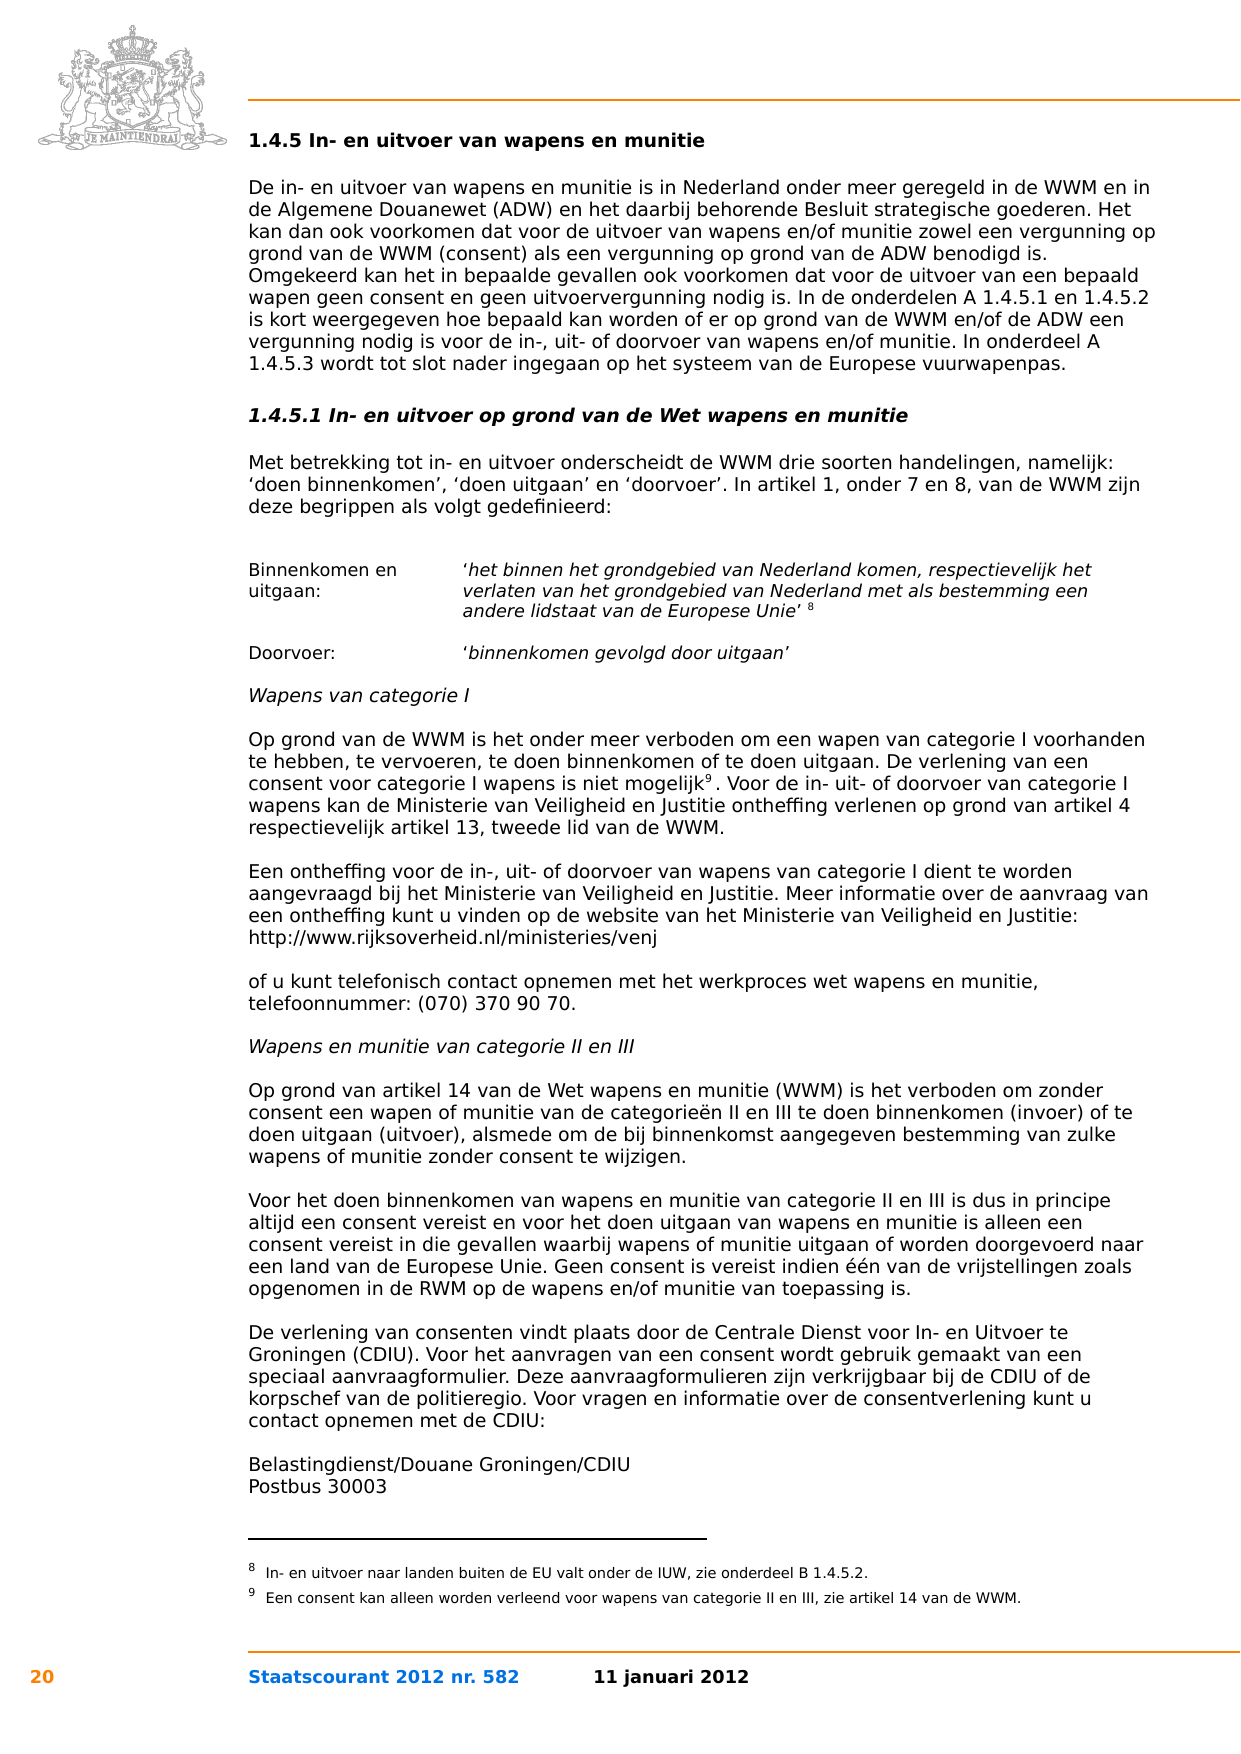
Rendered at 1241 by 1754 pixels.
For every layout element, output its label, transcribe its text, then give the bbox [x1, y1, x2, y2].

text Met betrekking tot in- en uitvoer onderscheidt de WWM drie soorten handelingen, namelijk: ‘doen binnenkomen’, ‘doen uitgaan’ en ‘doorvoer’. In artikel 1, onder 7 en 8, van de WWM zijn deze begrippen als volgt gedefinieerd: [248, 452, 1163, 518]
table_header [248, 540, 456, 560]
text Op grond van artikel 14 van de Wet wapens en munitie (WWM) is het verboden om zonder consent een wapen of munitie van de categorieën II en III te doen binnenkomen (invoer) of te doen uitgaan (uitvoer), alsmede om de bij binnenkomst aangegeven bestemming van zulke wapens of munitie zonder consent te wijzigen. [248, 1080, 1163, 1168]
text Een consent kan alleen worden verleend voor wapens van categorie II en III, zie artikel 14 van de WWM. [248, 1586, 1163, 1608]
table_cell Binnenkomen en uitgaan: [248, 560, 456, 622]
text Voor het doen binnenkomen van wapens en munitie van categorie II en III is dus in principe altijd een consent vereist en voor het doen uitgaan van wapens en munitie is alleen een consent vereist in die gevallen waarbij wapens of munitie uitgaan of worden doorgevoerd naar een land van de Europese Unie. Geen consent is vereist indien één van de vrijstellingen zoals opgenomen in de RWM op de wapens en/of munitie van toepassing is. [248, 1190, 1163, 1300]
picture [38, 25, 227, 150]
text of u kunt telefonisch contact opnemen met het werkproces wet wapens en munitie, telefoonnummer: (070) 370 90 70. [248, 971, 1163, 1014]
subtitle Wapens van categorie I [248, 685, 1163, 707]
table_cell Doorvoer: [248, 643, 456, 663]
table_header [456, 540, 1163, 560]
table_cell [248, 622, 456, 643]
text Op grond van de WWM is het onder meer verboden om een wapen van categorie I voorhanden te hebben, te vervoeren, te doen binnenkomen of te doen uitgaan. De verlening van een consent voor categorie I wapens is niet mogelijk. Voor de in- uit- of doorvoer van categorie I wapens kan de Ministerie van Veiligheid en Justitie ontheffing verlenen op grond van artikel 4 respectievelijk artikel 13, tweede lid van de WWM. [248, 729, 1163, 839]
table_cell ‘het binnen het grondgebied van Nederland komen, respectievelijk het verlaten van het grondgebied van Nederland met als bestemming een andere lidstaat van de Europese Unie’ [456, 560, 1163, 622]
text Belastingdienst/Douane Groningen/CDIU [248, 1453, 1163, 1476]
text De in- en uitvoer van wapens en munitie is in Nederland onder meer geregeld in de WWM en in de Algemene Douanewet (ADW) en het daarbij behorende Besluit strategische goederen. Het kan dan ook voorkomen dat voor de uitvoer van wapens en/of munitie zowel een vergunning op grond van de WWM (consent) als een vergunning op grond van de ADW benodigd is. Omgekeerd kan het in bepaalde gevallen ook voorkomen dat voor de uitvoer van een bepaald wapen geen consent en geen uitvoervergunning nodig is. In de onderdelen A 1.4.5.1 en 1.4.5.2 is kort weergegeven hoe bepaald kan worden of er op grond van de WWM en/of de ADW een vergunning nodig is voor de in-, uit- of doorvoer van wapens en/of munitie. In onderdeel A 1.4.5.3 wordt tot slot nader ingegaan op het systeem van de Europese vuurwapenpas. [248, 177, 1163, 375]
text Een ontheffing voor de in-, uit- of doorvoer van wapens van categorie I dient te worden aangevraagd bij het Ministerie van Veiligheid en Justitie. Meer informatie over de aanvraag van een ontheffing kunt u vinden op de website van het Ministerie van Veiligheid en Justitie: http://www.rijksoverheid.nl/ministeries/venj [248, 861, 1163, 949]
table_cell ‘binnenkomen gevolgd door uitgaan’ [456, 643, 1163, 663]
table_cell [456, 622, 1163, 643]
subtitle 1.4.5 In- en uitvoer van wapens en munitie [248, 130, 1163, 152]
text Postbus 30003 [248, 1476, 1163, 1497]
subtitle Wapens en munitie van categorie II en III [248, 1036, 1163, 1058]
subtitle 1.4.5.1 In- en uitvoer op grond van de Wet wapens en munitie [248, 405, 1163, 427]
text De verlening van consenten vindt plaats door de Centrale Dienst voor In- en Uitvoer te Groningen (CDIU). Voor het aanvragen van een consent wordt gebruik gemaakt van een speciaal aanvraagformulier. Deze aanvraagformulieren zijn verkrijgbaar bij de CDIU of de korpschef van de politieregio. Voor vragen en informatie over de consentverlening kunt u contact opnemen met de CDIU: [248, 1322, 1163, 1432]
